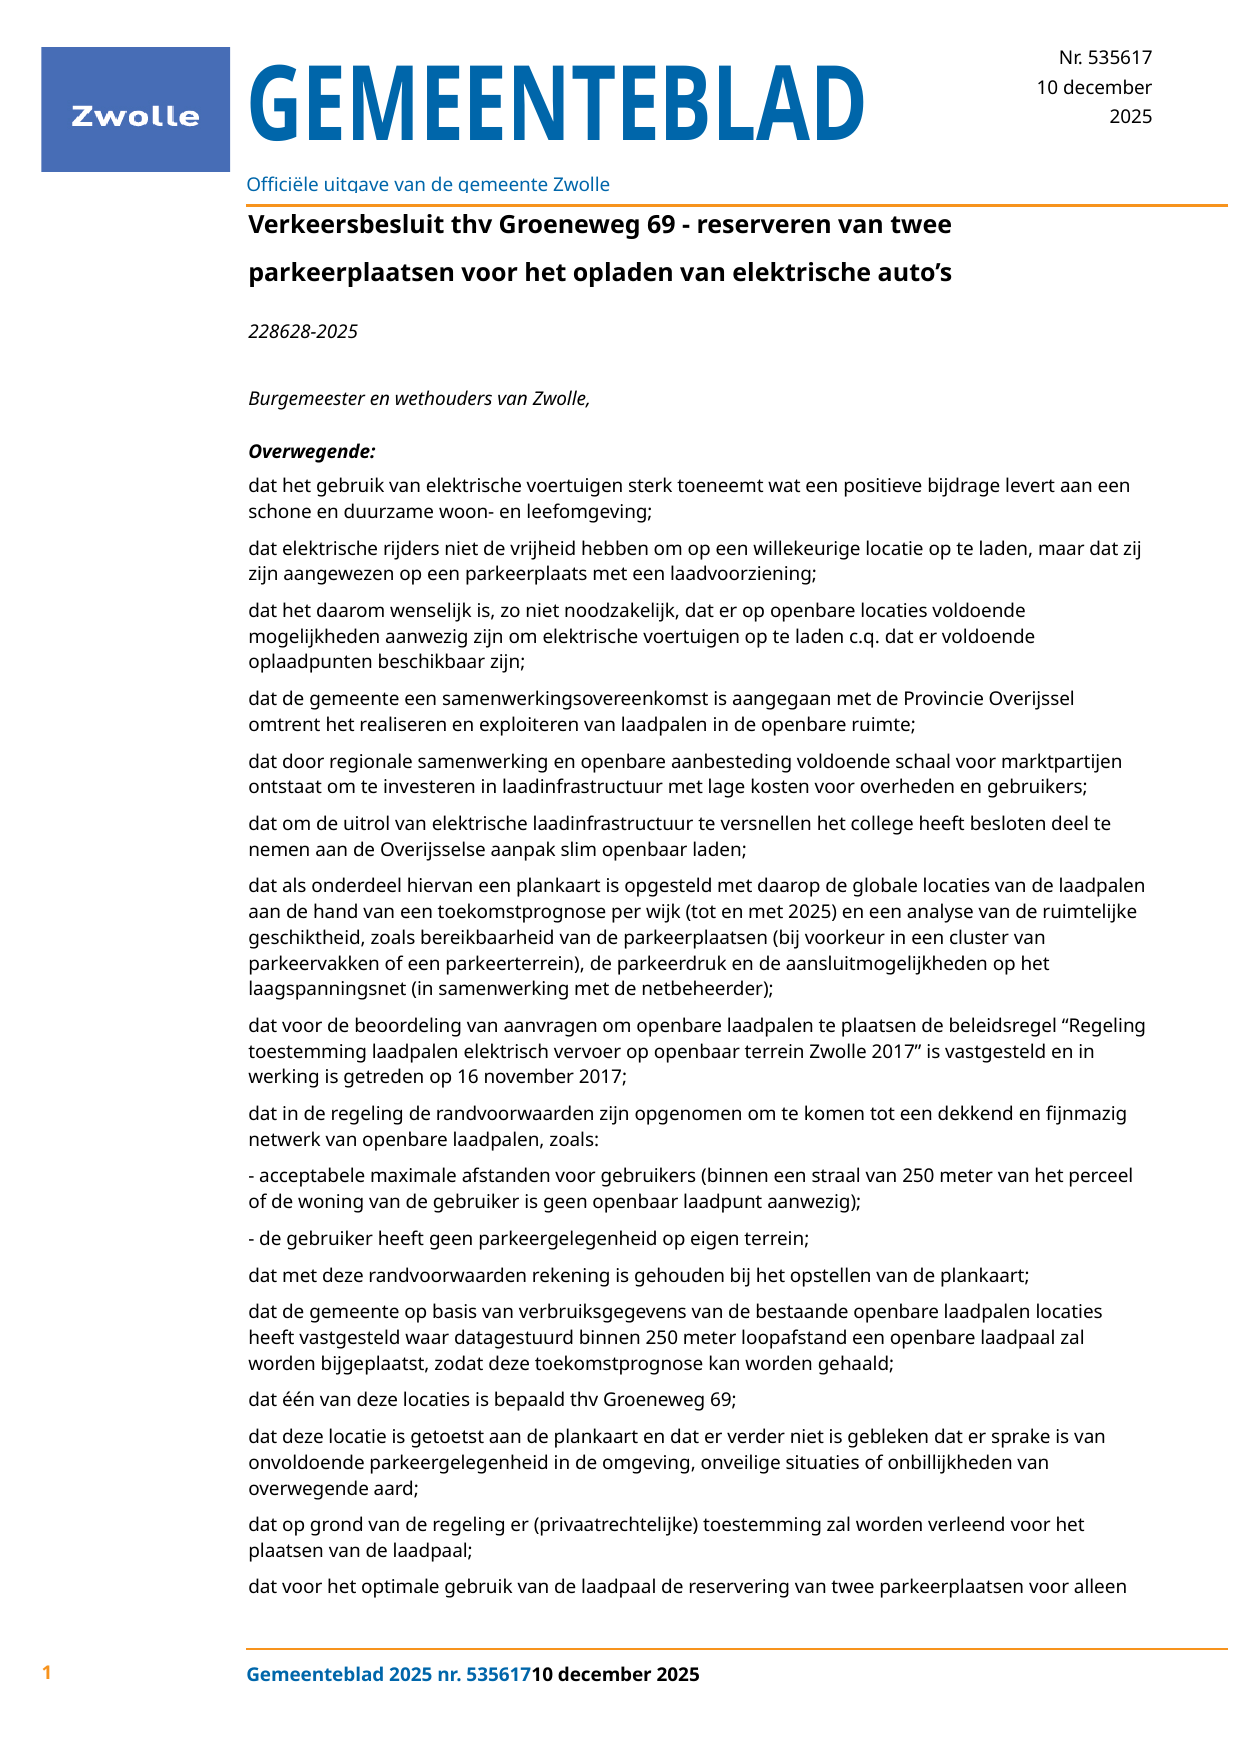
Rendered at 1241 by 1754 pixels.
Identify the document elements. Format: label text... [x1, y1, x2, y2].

text dat het daarom wenselijk is, zo niet noodzakelijk, dat er op openbare locaties voldoende mogelijkheden aanwezig zijn om elektrische voertuigen op te laden c.q. dat er voldoende oplaadpunten beschikbaar zijn; [248, 597, 1152, 674]
text dat de gemeente een samenwerkingsovereenkomst is aangegaan met de Provincie Overijssel omtrent het realiseren en exploiteren van laadpalen in de openbare ruimte; [248, 685, 1152, 737]
text dat deze locatie is getoetst aan de plankaart en dat er verder niet is gebleken dat er sprake is van onvoldoende parkeergelegenheid in de omgeving, onveilige situaties of onbillijkheden van overwegende aard; [248, 1423, 1152, 1500]
text dat met deze randvoorwaarden rekening is gehouden bij het opstellen van de plankaart; [248, 1262, 1152, 1287]
text Burgemeester en wethouders van Zwolle, [248, 386, 1152, 411]
text dat door regionale samenwerking en openbare aanbesteding voldoende schaal voor marktpartijen ontstaat om te investeren in laadinfrastructuur met lage kosten voor overheden en gebruikers; [248, 748, 1152, 799]
text - acceptabele maximale afstanden voor gebruikers (binnen een straal van 250 meter van het perceel of de woning van de gebruiker is geen openbaar laadpunt aanwezig); [248, 1163, 1152, 1214]
text Overwegende: [248, 438, 1152, 464]
text dat de gemeente op basis van verbruiksgegevens van de bestaande openbare laadpalen locaties heeft vastgesteld waar datagestuurd binnen 250 meter loopafstand een openbare laadpaal zal worden bijgeplaatst, zodat deze toekomstprognose kan worden gehaald; [248, 1298, 1152, 1376]
text dat elektrische rijders niet de vrijheid hebben om op een willekeurige locatie op te laden, maar dat zij zijn aangewezen op een parkeerplaats met een laadvoorziening; [248, 535, 1152, 586]
picture [41, 47, 231, 172]
text dat in de regeling de randvoorwaarden zijn opgenomen om te komen tot een dekkend en fijnmazig netwerk van openbare laadpalen, zoals: [248, 1100, 1152, 1152]
text dat als onderdeel hiervan een plankaart is opgesteld met daarop de globale locaties van de laadpalen aan de hand van een toekomstprognose per wijk (tot en met 2025) en een analyse van de ruimtelijke geschiktheid, zoals bereikbaarheid van de parkeerplaatsen (bij voorkeur in een cluster van parkeervakken of een parkeerterrein), de parkeerdruk en de aansluitmogelijkheden op het laagspanningsnet (in samenwerking met de netbeheerder); [248, 873, 1152, 1001]
text dat om de uitrol van elektrische laadinfrastructuur te versnellen het college heeft besloten deel te nemen aan de Overijsselse aanpak slim openbaar laden; [248, 810, 1152, 862]
text dat op grond van de regeling er (privaatrechtelijke) toestemming zal worden verleend voor het plaatsen van de laadpaal; [248, 1511, 1152, 1563]
text - de gebruiker heeft geen parkeergelegenheid op eigen terrein; [248, 1225, 1152, 1251]
text dat voor de beoordeling van aanvragen om openbare laadpalen te plaatsen de beleidsregel “Regeling toestemming laadpalen elektrisch vervoer op openbaar terrein Zwolle 2017” is vastgesteld en in werking is getreden op 16 november 2017; [248, 1012, 1152, 1089]
text Verkeersbesluit thv Groeneweg 69 - reserveren van twee parkeerplaatsen voor het opladen van elektrische auto’s [248, 207, 1152, 288]
text dat voor het optimale gebruik van de laadpaal de reservering van twee parkeerplaatsen voor alleen [248, 1574, 1152, 1599]
text dat het gebruik van elektrische voertuigen sterk toeneemt wat een positieve bijdrage levert aan een schone en duurzame woon- en leefomgeving; [248, 472, 1152, 524]
text 228628-2025 [248, 318, 1152, 344]
text dat één van deze locaties is bepaald thv Groeneweg 69; [248, 1387, 1152, 1412]
